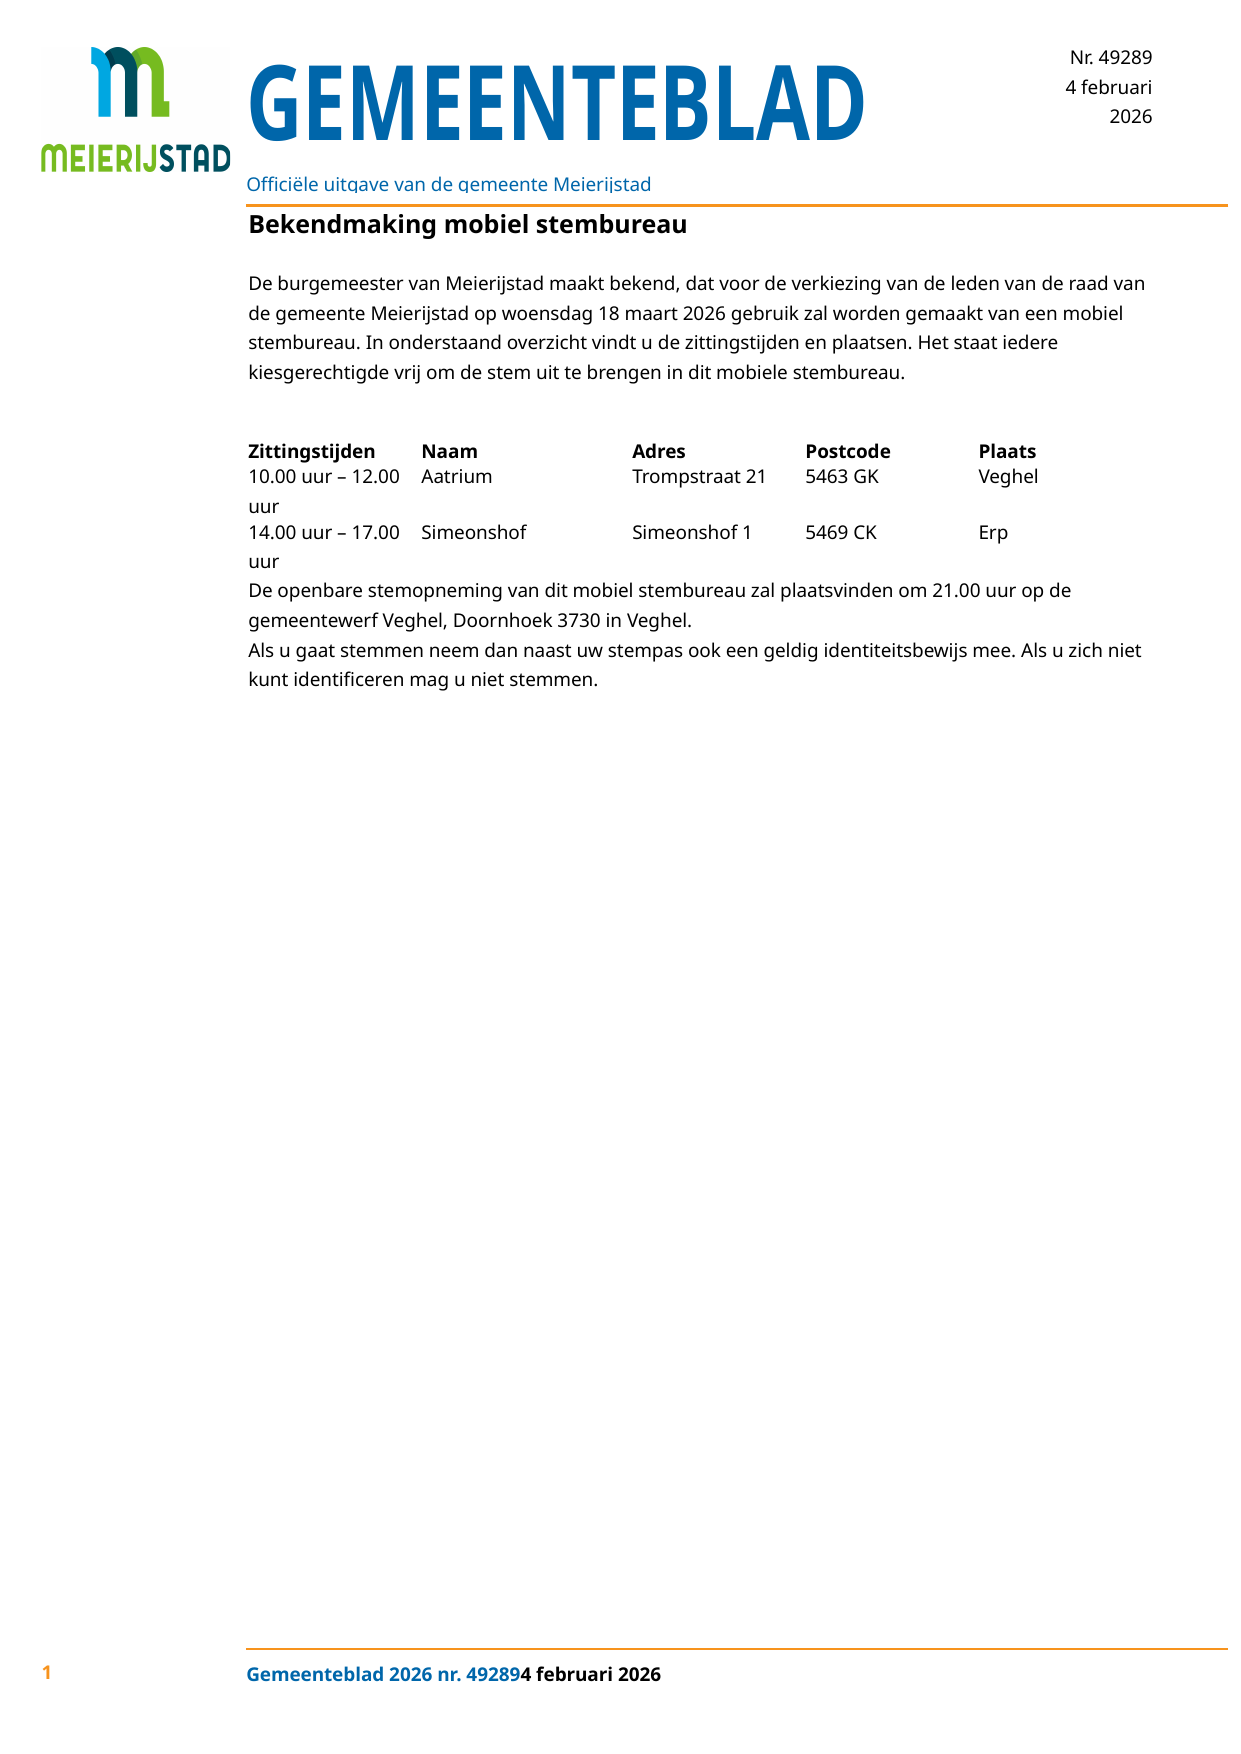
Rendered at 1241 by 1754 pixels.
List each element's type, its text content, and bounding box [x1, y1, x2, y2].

table_cell 5463 GK [805, 464, 978, 519]
table_cell 14.00 uur – 17.00 uur [248, 519, 421, 574]
table_cell Erp [978, 519, 1152, 574]
table_cell Simeonshof 1 [632, 519, 805, 574]
table_header Naam [421, 438, 632, 464]
table_cell Veghel [978, 464, 1152, 519]
text De burgemeester van Meierijstad maakt bekend, dat voor de verkiezing van de leden van de raad van de gemeente Meierijstad op woensdag 18 maart 2026 gebruik zal worden gemaakt van een mobiel stembureau. In onderstaand overzicht vindt u de zittingstijden en plaatsen. Het staat iedere kiesgerechtigde vrij om de stem uit te brengen in dit mobiele stembureau. [248, 270, 1152, 385]
picture [41, 47, 231, 172]
table_cell Trompstraat 21 [632, 464, 805, 519]
text De openbare stemopneming van dit mobiel stembureau zal plaatsvinden om 21.00 uur op de gemeentewerf Veghel, Doornhoek 3730 in Veghel. [248, 578, 1152, 633]
table_header Postcode [805, 438, 978, 464]
text Bekendmaking mobiel stembureau [248, 207, 1152, 241]
table_header Plaats [978, 438, 1152, 464]
table_header Zittingstijden [248, 438, 421, 464]
table_cell Aatrium [421, 464, 632, 519]
table_cell 10.00 uur – 12.00 uur [248, 464, 421, 519]
table_cell 5469 CK [805, 519, 978, 574]
text Als u gaat stemmen neem dan naast uw stempas ook een geldig identiteitsbewijs mee. Als u zich niet kunt identificeren mag u niet stemmen. [248, 637, 1152, 692]
table_cell Simeonshof [421, 519, 632, 574]
table_header Adres [632, 438, 805, 464]
